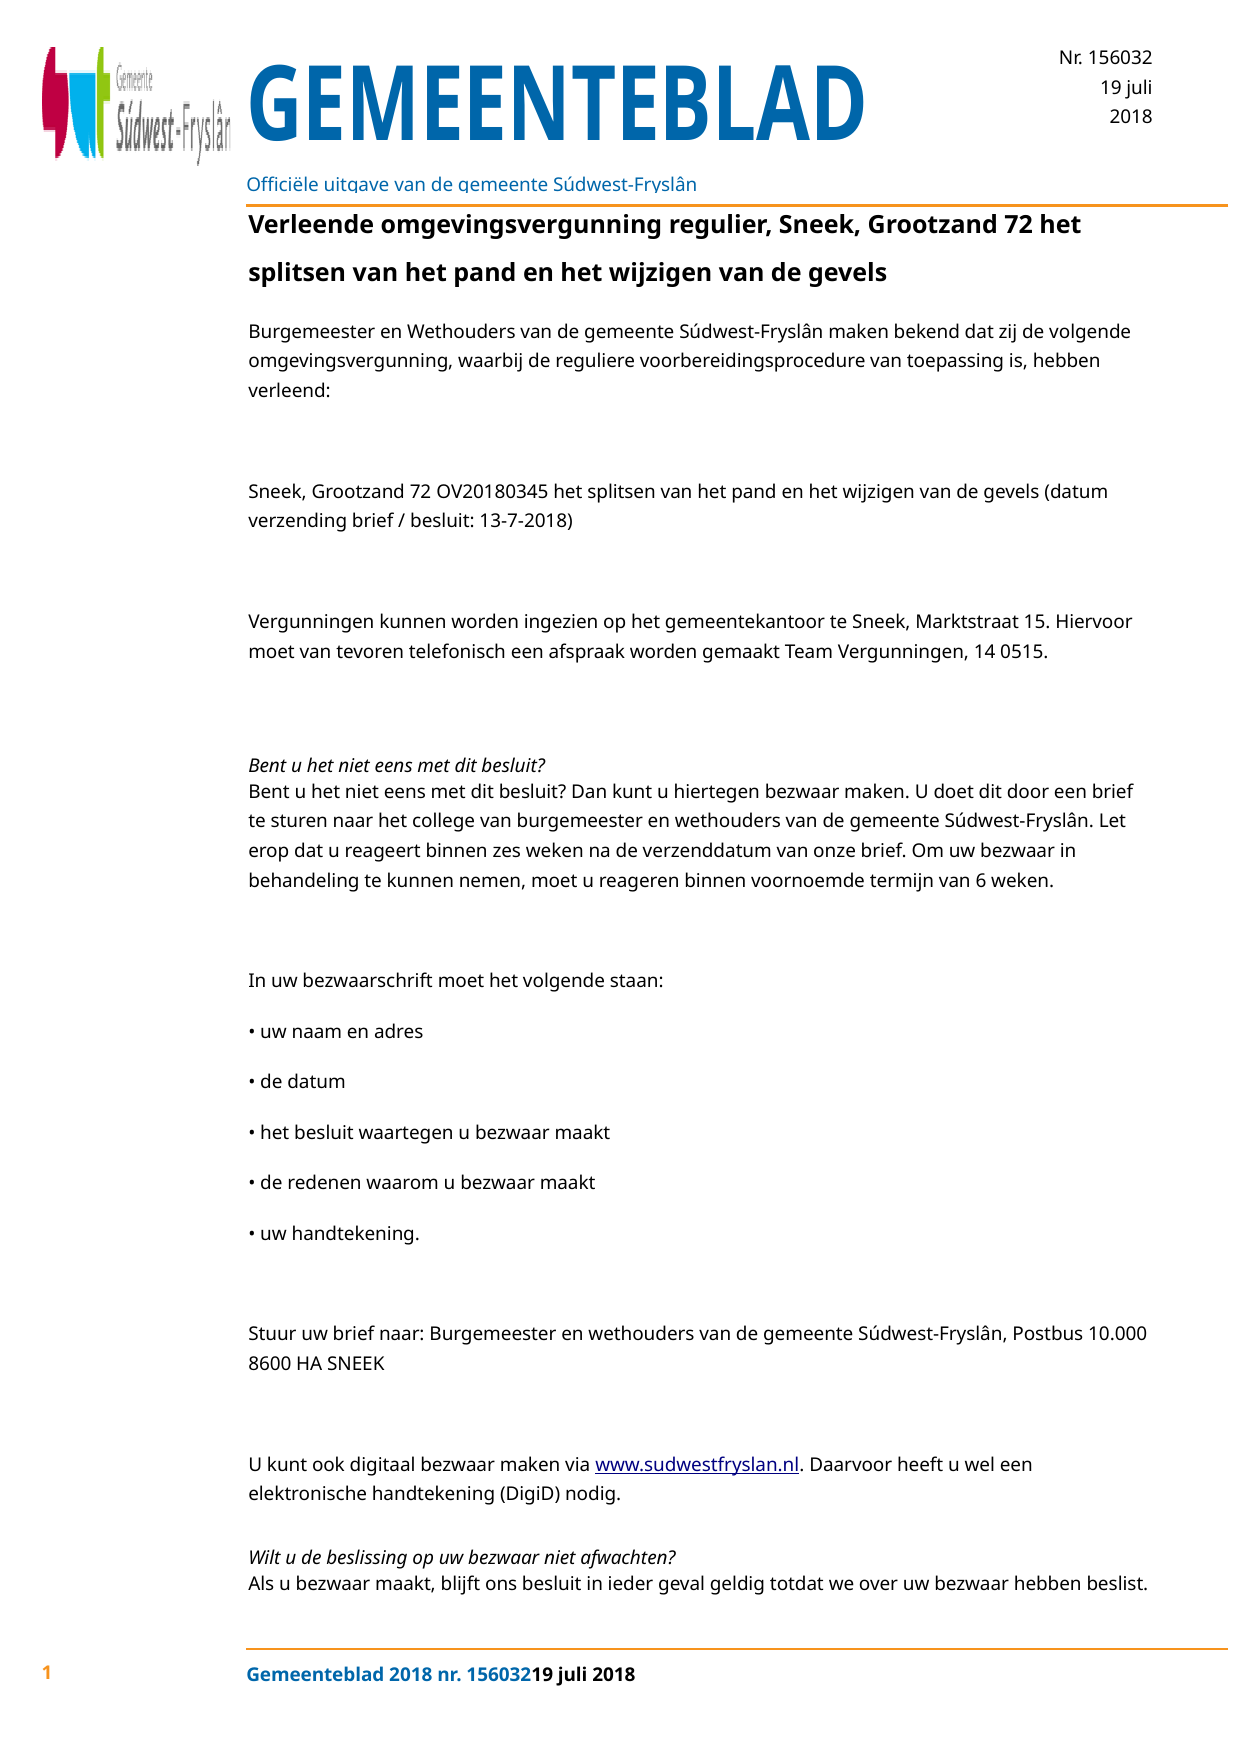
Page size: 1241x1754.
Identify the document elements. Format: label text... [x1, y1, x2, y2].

text Bent u het niet eens met dit besluit? [248, 752, 1152, 778]
text Burgemeester en Wethouders van de gemeente Súdwest-Fryslân maken bekend dat zij de volgende omgevingsvergunning, waarbij de reguliere voorbereidingsprocedure van toepassing is, hebben verleend: [248, 318, 1152, 403]
text Stuur uw brief naar: Burgemeester en wethouders van de gemeente Súdwest-Fryslân, Postbus 10.000 8600 HA SNEEK [248, 1321, 1152, 1376]
text U kunt ook digitaal bezwaar maken via www.sudwestfryslan.nl. Daarvoor heeft u wel een elektronische handtekening (DigiD) nodig. [248, 1451, 1152, 1506]
text • uw naam en adres [248, 1018, 1152, 1044]
text Verleende omgevingsvergunning regulier, Sneek, Grootzand 72 het splitsen van het pand en het wijzigen van de gevels [248, 207, 1152, 288]
text Bent u het niet eens met dit besluit? Dan kunt u hiertegen bezwaar maken. U doet dit door een brief te sturen naar het college van burgemeester en wethouders van de gemeente Súdwest-Fryslân. Let erop dat u reageert binnen zes weken na de verzenddatum van onze brief. Om uw bezwaar in behandeling te kunnen nemen, moet u reageren binnen voornoemde termijn van 6 weken. [248, 778, 1152, 892]
text • het besluit waartegen u bezwaar maakt [248, 1119, 1152, 1144]
text • de redenen waarom u bezwaar maakt [248, 1169, 1152, 1195]
text • de datum [248, 1068, 1152, 1094]
text Als u bezwaar maakt, blijft ons besluit in ieder geval geldig totdat we over uw bezwaar hebben beslist. [248, 1570, 1152, 1596]
text Sneek, Grootzand 72 OV20180345 het splitsen van het pand en het wijzigen van de gevels (datum verzending brief / besluit: 13-7-2018) [248, 478, 1152, 533]
text • uw handtekening. [248, 1220, 1152, 1245]
text Vergunningen kunnen worden ingezien op het gemeentekantoor te Sneek, Marktstraat 15. Hiervoor moet van tevoren telefonisch een afspraak worden gemaakt Team Vergunningen, 14 0515. [248, 608, 1152, 664]
text In uw bezwaarschrift moet het volgende staan: [248, 968, 1152, 993]
picture [41, 47, 231, 172]
text Wilt u de beslissing op uw bezwaar niet afwachten? [248, 1544, 1152, 1570]
